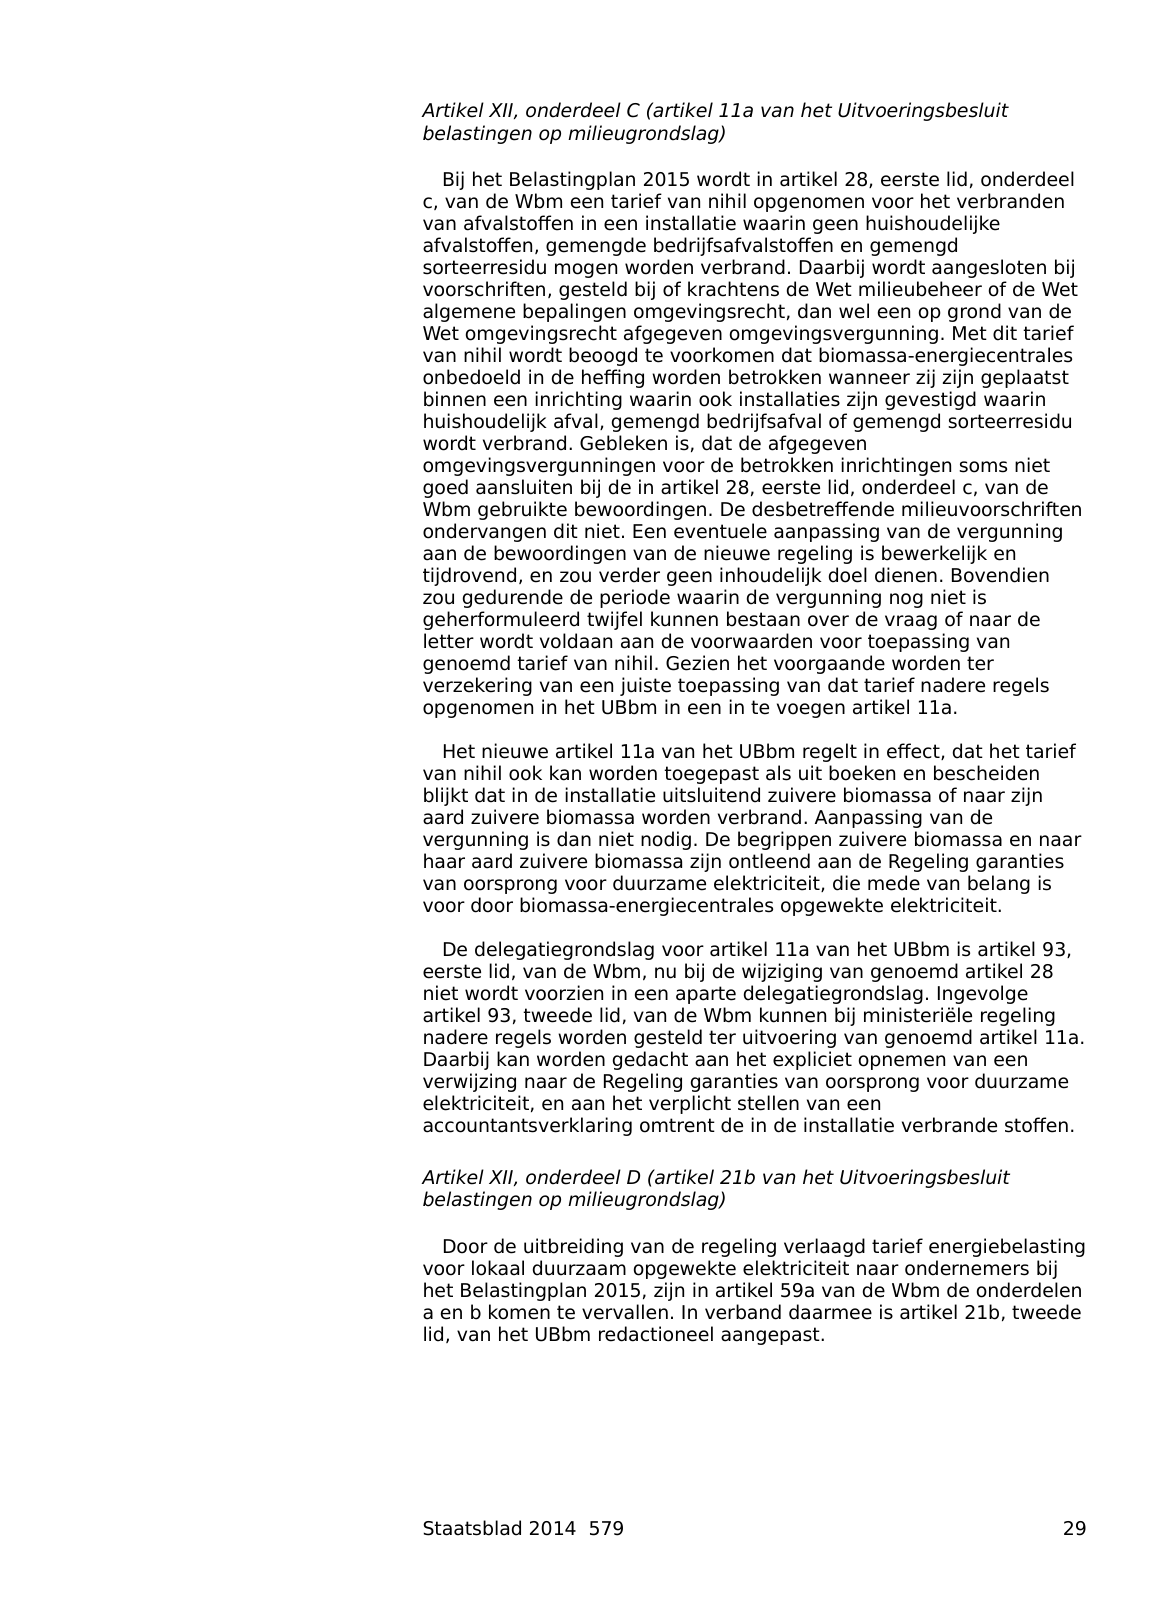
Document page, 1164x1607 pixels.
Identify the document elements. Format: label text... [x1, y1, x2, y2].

text De delegatiegrondslag voor artikel 11a van het UBbm is artikel 93, eerste lid, van de Wbm, nu bij de wijziging van genoemd artikel 28 niet wordt voorzien in een aparte delegatiegrondslag. Ingevolge artikel 93, tweede lid, van de Wbm kunnen bij ministeriële regeling nadere regels worden gesteld ter uitvoering van genoemd artikel 11a. Daarbij kan worden gedacht aan het expliciet opnemen van een verwijzing naar de Regeling garanties van oorsprong voor duurzame elektriciteit, en aan het verplicht stellen van een accountantsverklaring omtrent de in de installatie verbrande stoffen. [422, 939, 1087, 1137]
subtitle Artikel XII, onderdeel C (artikel 11a van het Uitvoeringsbesluit belastingen op milieugrondslag) [422, 100, 1087, 144]
text Het nieuwe artikel 11a van het UBbm regelt in effect, dat het tarief van nihil ook kan worden toegepast als uit boeken en bescheiden blijkt dat in de installatie uitsluitend zuivere biomassa of naar zijn aard zuivere biomassa worden verbrand. Aanpassing van de vergunning is dan niet nodig. De begrippen zuivere biomassa en naar haar aard zuivere biomassa zijn ontleend aan de Regeling garanties van oorsprong voor duurzame elektriciteit, die mede van belang is voor door biomassa-energiecentrales opgewekte elektriciteit. [422, 741, 1087, 917]
text Bij het Belastingplan 2015 wordt in artikel 28, eerste lid, onderdeel c, van de Wbm een tarief van nihil opgenomen voor het verbranden van afvalstoffen in een installatie waarin geen huishoudelijke afvalstoffen, gemengde bedrijfsafvalstoffen en gemengd sorteerresidu mogen worden verbrand. Daarbij wordt aangesloten bij voorschriften, gesteld bij of krachtens de Wet milieubeheer of de Wet algemene bepalingen omgevingsrecht, dan wel een op grond van de Wet omgevingsrecht afgegeven omgevingsvergunning. Met dit tarief van nihil wordt beoogd te voorkomen dat biomassa-energiecentrales onbedoeld in de heffing worden betrokken wanneer zij zijn geplaatst binnen een inrichting waarin ook installaties zijn gevestigd waarin huishoudelijk afval, gemengd bedrijfsafval of gemengd sorteerresidu wordt verbrand. Gebleken is, dat de afgegeven omgevingsvergunningen voor de betrokken inrichtingen soms niet goed aansluiten bij de in artikel 28, eerste lid, onderdeel c, van de Wbm gebruikte bewoordingen. De desbetreffende milieuvoorschriften ondervangen dit niet. Een eventuele aanpassing van de vergunning aan de bewoordingen van de nieuwe regeling is bewerkelijk en tijdrovend, en zou verder geen inhoudelijk doel dienen. Bovendien zou gedurende de periode waarin de vergunning nog niet is geherformuleerd twijfel kunnen bestaan over de vraag of naar de letter wordt voldaan aan de voorwaarden voor toepassing van genoemd tarief van nihil. Gezien het voorgaande worden ter verzekering van een juiste toepassing van dat tarief nadere regels opgenomen in het UBbm in een in te voegen artikel 11a. [422, 169, 1087, 719]
text Door de uitbreiding van de regeling verlaagd tarief energiebelasting voor lokaal duurzaam opgewekte elektriciteit naar ondernemers bij het Belastingplan 2015, zijn in artikel 59a van de Wbm de onderdelen a en b komen te vervallen. In verband daarmee is artikel 21b, tweede lid, van het UBbm redactioneel aangepast. [422, 1236, 1087, 1346]
subtitle Artikel XII, onderdeel D (artikel 21b van het Uitvoeringsbesluit belastingen op milieugrondslag) [422, 1167, 1087, 1211]
